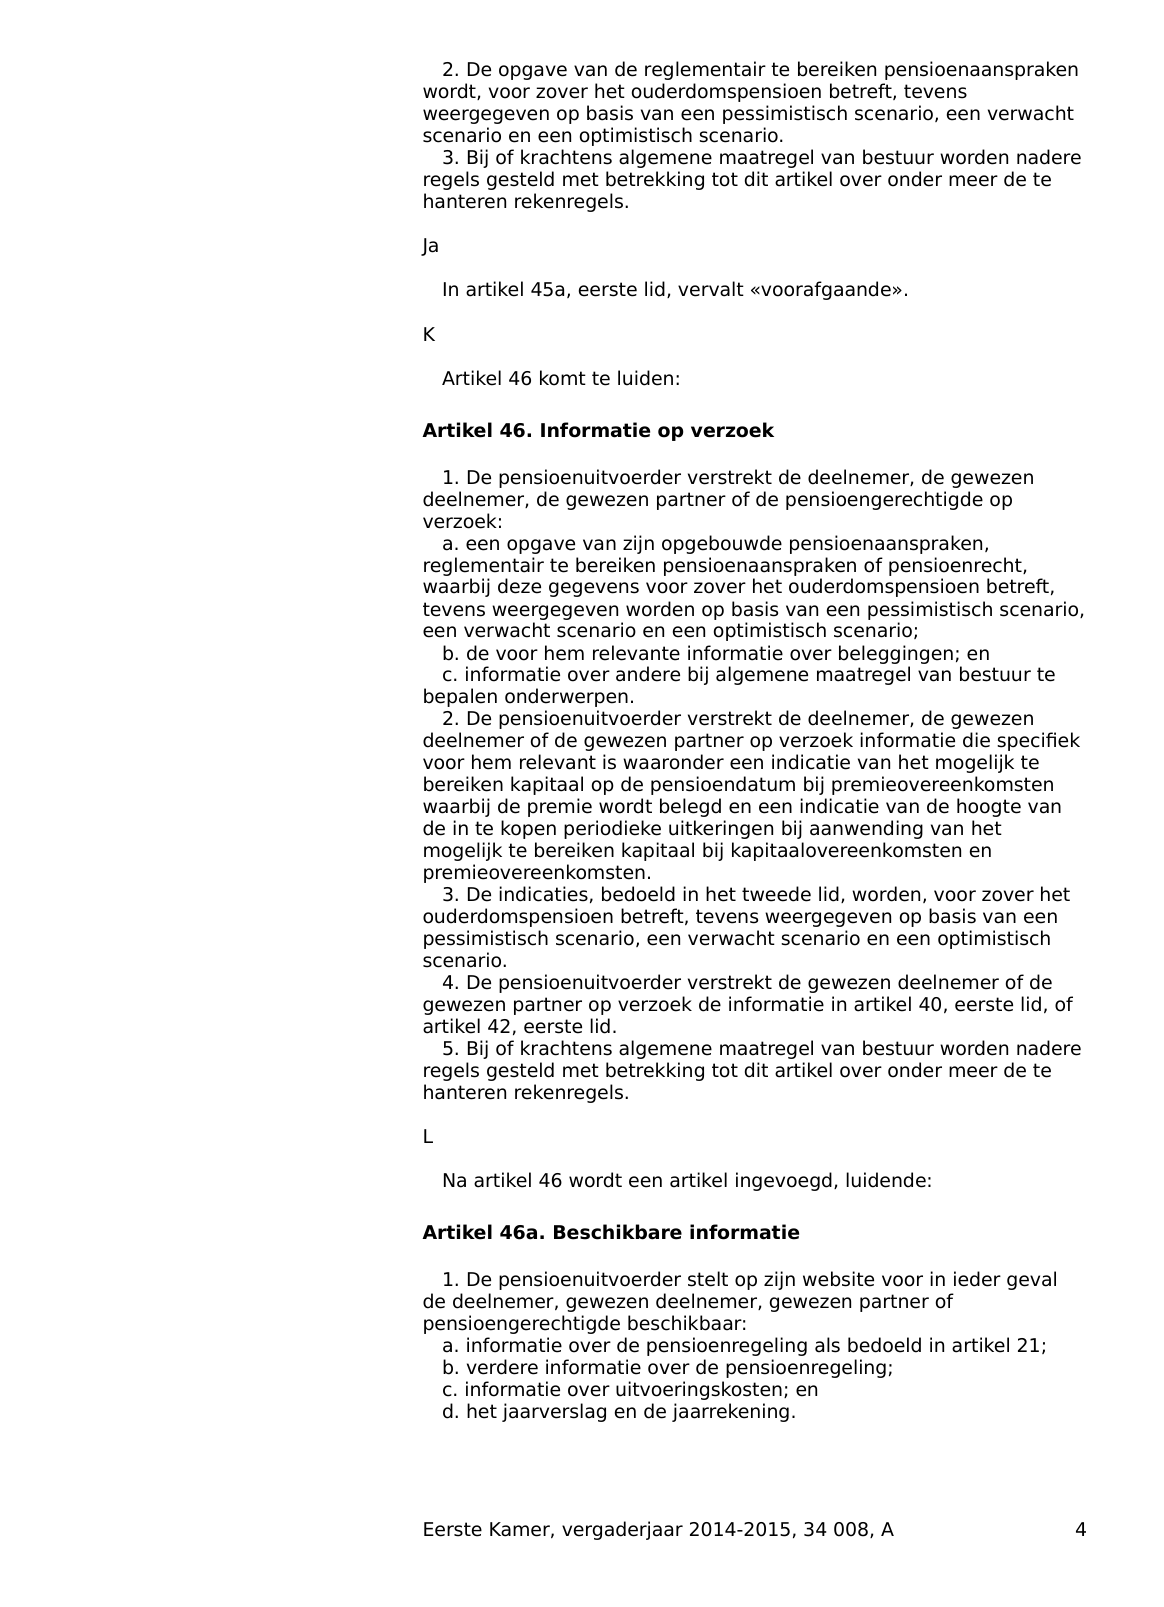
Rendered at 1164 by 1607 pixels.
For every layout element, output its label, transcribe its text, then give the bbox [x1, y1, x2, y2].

text 1. De pensioenuitvoerder stelt op zijn website voor in ieder geval de deelnemer, gewezen deelnemer, gewezen partner of pensioengerechtigde beschikbaar: [422, 1269, 1087, 1335]
subtitle Artikel 46. Informatie op verzoek [422, 419, 1087, 442]
text Ja [422, 235, 1087, 257]
text L [422, 1126, 1087, 1148]
text Artikel 46 komt te luiden: [422, 368, 1087, 389]
text c. informatie over uitvoeringskosten; en [422, 1379, 1087, 1401]
text c. informatie over andere bij algemene maatregel van bestuur te bepalen onderwerpen. [422, 664, 1087, 708]
text d. het jaarverslag en de jaarrekening. [422, 1401, 1087, 1423]
text a. informatie over de pensioenregeling als bedoeld in artikel 21; [422, 1335, 1087, 1357]
text 5. Bij of krachtens algemene maatregel van bestuur worden nadere regels gesteld met betrekking tot dit artikel over onder meer de te hanteren rekenregels. [422, 1038, 1087, 1104]
text 4. De pensioenuitvoerder verstrekt de gewezen deelnemer of de gewezen partner op verzoek de informatie in artikel 40, eerste lid, of artikel 42, eerste lid. [422, 972, 1087, 1038]
text b. verdere informatie over de pensioenregeling; [422, 1357, 1087, 1379]
text Na artikel 46 wordt een artikel ingevoegd, luidende: [422, 1170, 1087, 1192]
text 2. De opgave van de reglementair te bereiken pensioenaanspraken wordt, voor zover het ouderdomspensioen betreft, tevens weergegeven op basis van een pessimistisch scenario, een verwacht scenario en een optimistisch scenario. [422, 59, 1087, 147]
subtitle Artikel 46a. Beschikbare informatie [422, 1222, 1087, 1244]
text 2. De pensioenuitvoerder verstrekt de deelnemer, de gewezen deelnemer of de gewezen partner op verzoek informatie die specifiek voor hem relevant is waaronder een indicatie van het mogelijk te bereiken kapitaal op de pensioendatum bij premieovereenkomsten waarbij de premie wordt belegd en een indicatie van de hoogte van de in te kopen periodieke uitkeringen bij aanwending van het mogelijk te bereiken kapitaal bij kapitaalovereenkomsten en premieovereenkomsten. [422, 708, 1087, 884]
text 3. Bij of krachtens algemene maatregel van bestuur worden nadere regels gesteld met betrekking tot dit artikel over onder meer de te hanteren rekenregels. [422, 147, 1087, 213]
text 1. De pensioenuitvoerder verstrekt de deelnemer, de gewezen deelnemer, de gewezen partner of de pensioengerechtigde op verzoek: [422, 467, 1087, 532]
text b. de voor hem relevante informatie over beleggingen; en [422, 642, 1087, 664]
text 3. De indicaties, bedoeld in het tweede lid, worden, voor zover het ouderdomspensioen betreft, tevens weergegeven op basis van een pessimistisch scenario, een verwacht scenario en een optimistisch scenario. [422, 884, 1087, 972]
text K [422, 323, 1087, 345]
text a. een opgave van zijn opgebouwde pensioenaanspraken, reglementair te bereiken pensioenaanspraken of pensioenrecht, waarbij deze gegevens voor zover het ouderdomspensioen betreft, tevens weergegeven worden op basis van een pessimistisch scenario, een verwacht scenario en een optimistisch scenario; [422, 532, 1087, 642]
text In artikel 45a, eerste lid, vervalt «voorafgaande». [422, 279, 1087, 301]
